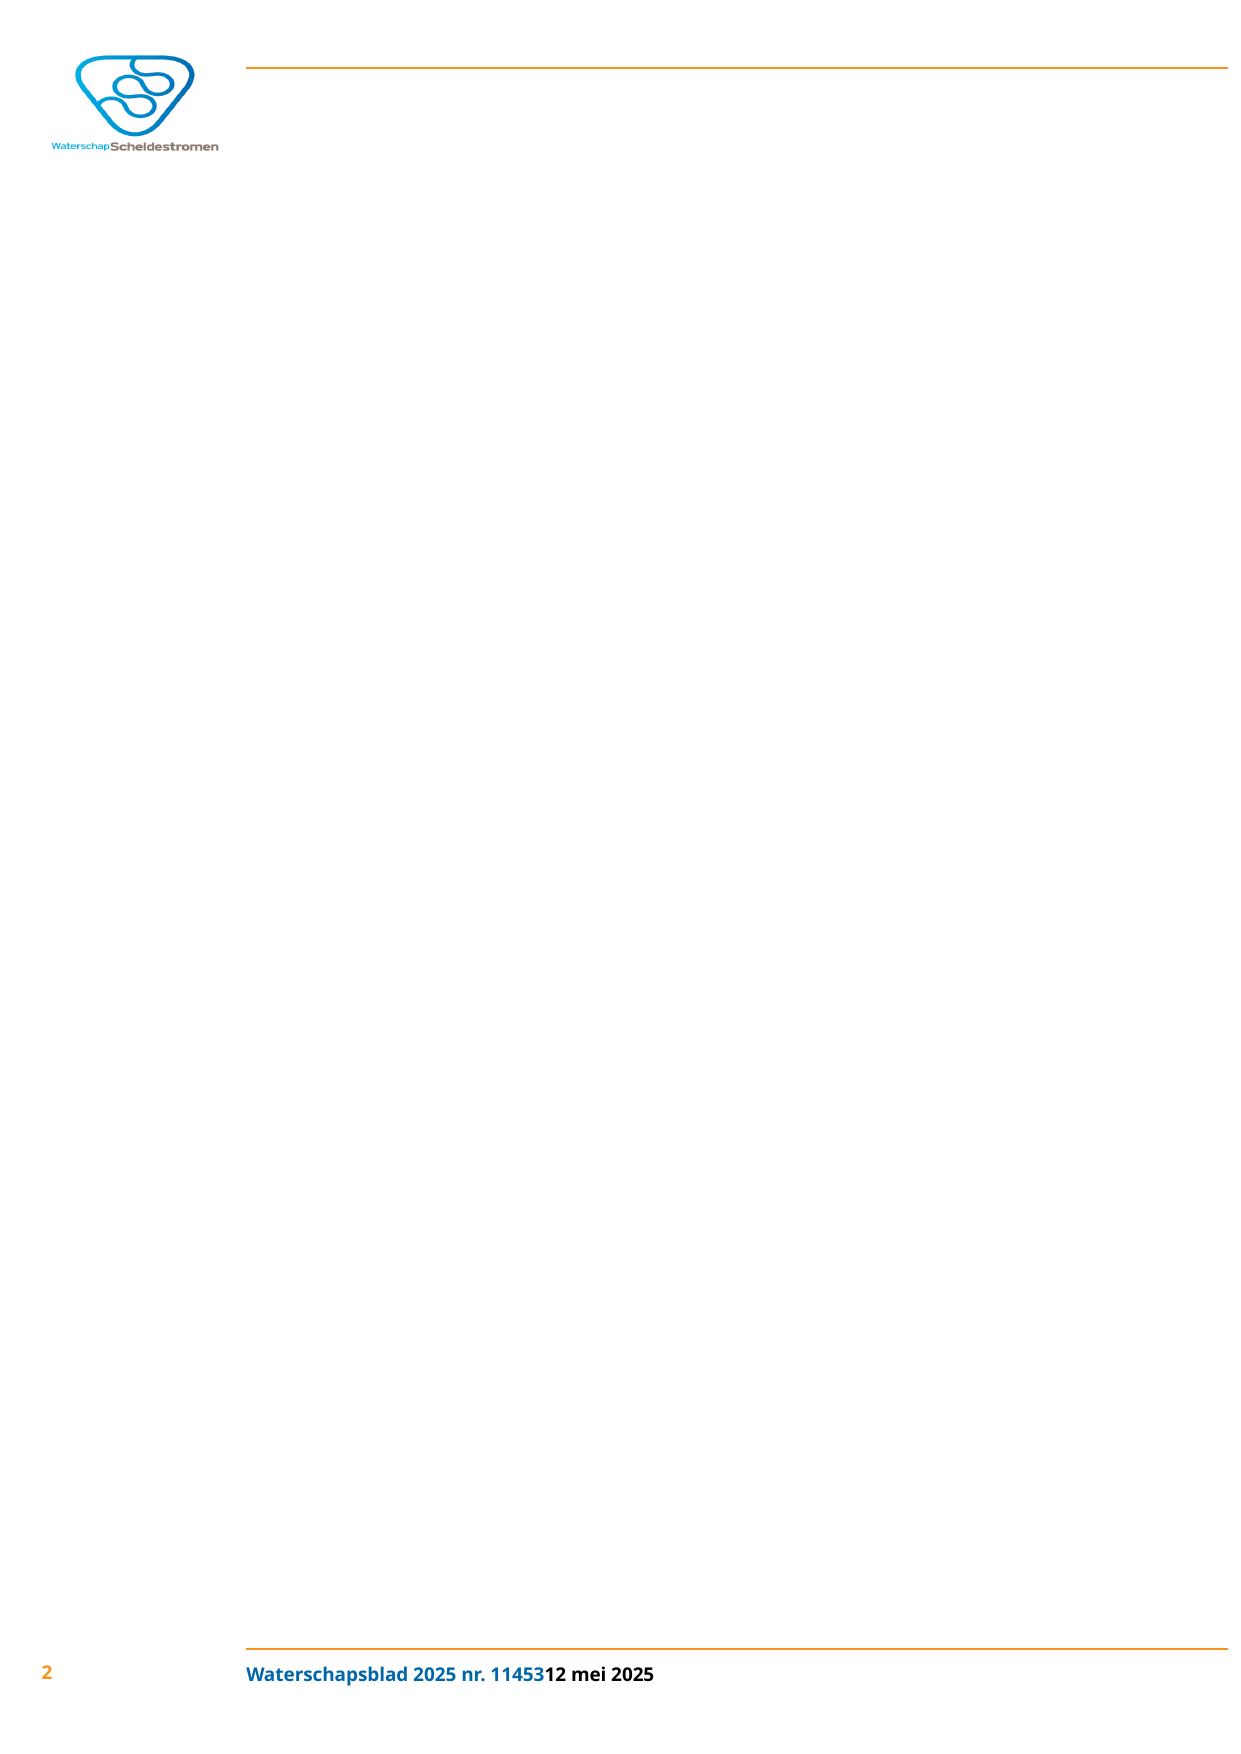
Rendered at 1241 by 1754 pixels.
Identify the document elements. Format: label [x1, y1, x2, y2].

picture [41, 47, 231, 172]
